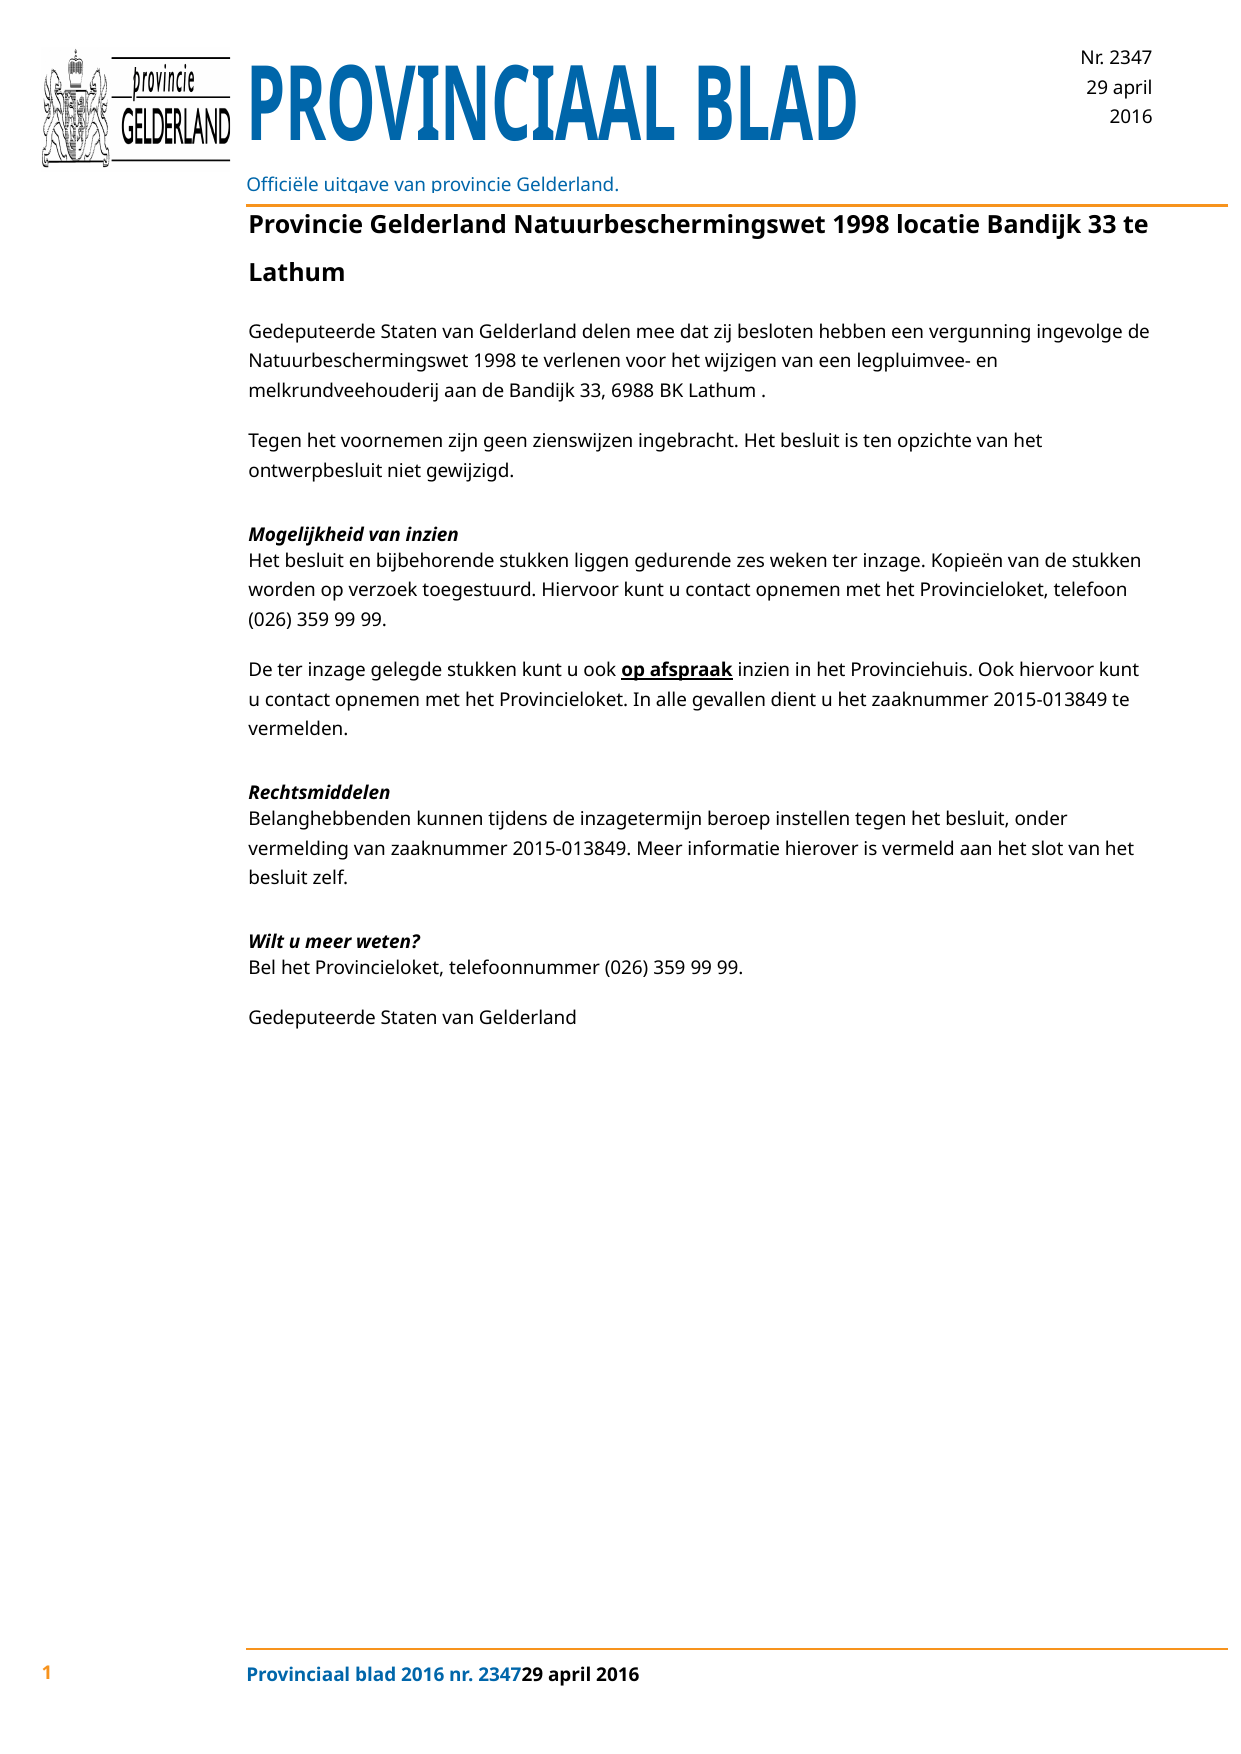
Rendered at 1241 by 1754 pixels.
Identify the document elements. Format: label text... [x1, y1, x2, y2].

text Gedeputeerde Staten van Gelderland [248, 1004, 1152, 1030]
text Wilt u meer weten? [248, 928, 1152, 954]
text Het besluit en bijbehorende stukken liggen gedurende zes weken ter inzage. Kopieën van de stukken worden op verzoek toegestuurd. Hiervoor kunt u contact opnemen met het Provincieloket, telefoon (026) 359 99 99. [248, 547, 1152, 632]
text Bel het Provincieloket, telefoonnummer (026) 359 99 99. [248, 954, 1152, 980]
text Belanghebbenden kunnen tijdens de inzagetermijn beroep instellen tegen het besluit, onder vermelding van zaaknummer 2015-013849. Meer informatie hierover is vermeld aan het slot van het besluit zelf. [248, 805, 1152, 890]
picture [41, 47, 231, 172]
text Tegen het voornemen zijn geen zienswijzen ingebracht. Het besluit is ten opzichte van het ontwerpbesluit niet gewijzigd. [248, 427, 1152, 483]
text Provincie Gelderland Natuurbeschermingswet 1998 locatie Bandijk 33 te Lathum [248, 207, 1152, 288]
text Mogelijkheid van inzien [248, 521, 1152, 547]
text De ter inzage gelegde stukken kunt u ook op afspraak inzien in het Provinciehuis. Ook hiervoor kunt u contact opnemen met het Provincieloket. In alle gevallen dient u het zaaknummer 2015-013849 te vermelden. [248, 656, 1152, 741]
text Rechtsmiddelen [248, 779, 1152, 805]
text Gedeputeerde Staten van Gelderland delen mee dat zij besloten hebben een vergunning ingevolge de Natuurbeschermingswet 1998 te verlenen voor het wijzigen van een legpluimvee- en melkrundveehouderij aan de Bandijk 33, 6988 BK Lathum . [248, 318, 1152, 403]
